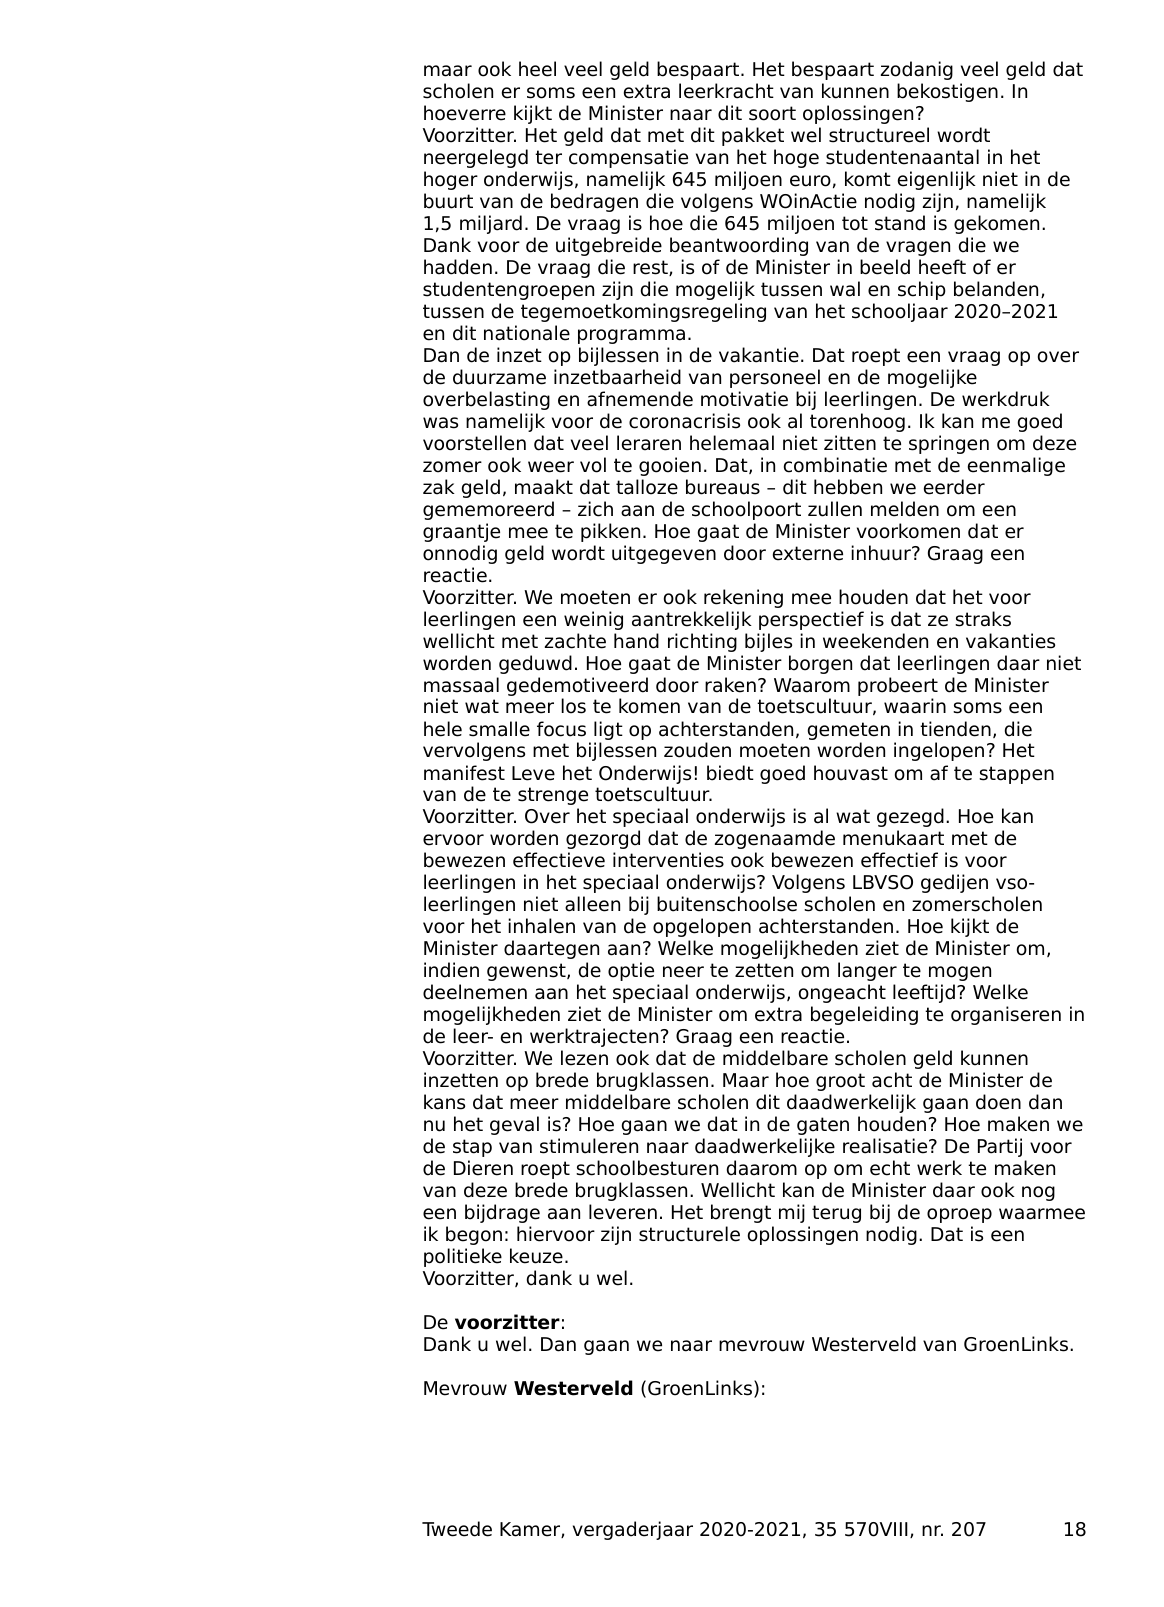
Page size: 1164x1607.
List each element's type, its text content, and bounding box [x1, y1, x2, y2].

text Dan de inzet op bijlessen in de vakantie. Dat roept een vraag op over de duurzame inzetbaarheid van personeel en de mogelijke overbelasting en afnemende motivatie bij leerlingen. De werkdruk was namelijk voor de coronacrisis ook al torenhoog. Ik kan me goed voorstellen dat veel leraren helemaal niet zitten te springen om deze zomer ook weer vol te gooien. Dat, in combinatie met de eenmalige zak geld, maakt dat talloze bureaus – dit hebben we eerder gememoreerd – zich aan de schoolpoort zullen melden om een graantje mee te pikken. Hoe gaat de Minister voorkomen dat er onnodig geld wordt uitgegeven door externe inhuur? Graag een reactie. [422, 345, 1087, 587]
text Voorzitter. We moeten er ook rekening mee houden dat het voor leerlingen een weinig aantrekkelijk perspectief is dat ze straks wellicht met zachte hand richting bijles in weekenden en vakanties worden geduwd. Hoe gaat de Minister borgen dat leerlingen daar niet massaal gedemotiveerd door raken? Waarom probeert de Minister niet wat meer los te komen van de toetscultuur, waarin soms een hele smalle focus ligt op achterstanden, gemeten in tienden, die vervolgens met bijlessen zouden moeten worden ingelopen? Het manifest Leve het Onderwijs! biedt goed houvast om af te stappen van de te strenge toetscultuur. [422, 587, 1087, 806]
text Dank u wel. Dan gaan we naar mevrouw Westerveld van GroenLinks. [422, 1334, 1087, 1356]
text Voorzitter. Over het speciaal onderwijs is al wat gezegd. Hoe kan ervoor worden gezorgd dat de zogenaamde menukaart met de bewezen effectieve interventies ook bewezen effectief is voor leerlingen in het speciaal onderwijs? Volgens LBVSO gedijen vso-leerlingen niet alleen bij buitenschoolse scholen en zomerscholen voor het inhalen van de opgelopen achterstanden. Hoe kijkt de Minister daartegen aan? Welke mogelijkheden ziet de Minister om, indien gewenst, de optie neer te zetten om langer te mogen deelnemen aan het speciaal onderwijs, ongeacht leeftijd? Welke mogelijkheden ziet de Minister om extra begeleiding te organiseren in de leer- en werktrajecten? Graag een reactie. [422, 806, 1087, 1048]
text Voorzitter. Het geld dat met dit pakket wel structureel wordt neergelegd ter compensatie van het hoge studentenaantal in het hoger onderwijs, namelijk 645 miljoen euro, komt eigenlijk niet in de buurt van de bedragen die volgens WOinActie nodig zijn, namelijk 1,5 miljard. De vraag is hoe die 645 miljoen tot stand is gekomen. [422, 125, 1087, 235]
text De voorzitter: [422, 1312, 1087, 1334]
text Mevrouw Westerveld (GroenLinks): [422, 1378, 1087, 1400]
text Dank voor de uitgebreide beantwoording van de vragen die we hadden. De vraag die rest, is of de Minister in beeld heeft of er studentengroepen zijn die mogelijk tussen wal en schip belanden, tussen de tegemoetkomingsregeling van het schooljaar 2020–2021 en dit nationale programma. [422, 235, 1087, 345]
text maar ook heel veel geld bespaart. Het bespaart zodanig veel geld dat scholen er soms een extra leerkracht van kunnen bekostigen. In hoeverre kijkt de Minister naar dit soort oplossingen? [422, 59, 1087, 125]
text Voorzitter. We lezen ook dat de middelbare scholen geld kunnen inzetten op brede brugklassen. Maar hoe groot acht de Minister de kans dat meer middelbare scholen dit daadwerkelijk gaan doen dan nu het geval is? Hoe gaan we dat in de gaten houden? Hoe maken we de stap van stimuleren naar daadwerkelijke realisatie? De Partij voor de Dieren roept schoolbesturen daarom op om echt werk te maken van deze brede brugklassen. Wellicht kan de Minister daar ook nog een bijdrage aan leveren. Het brengt mij terug bij de oproep waarmee ik begon: hiervoor zijn structurele oplossingen nodig. Dat is een politieke keuze. [422, 1048, 1087, 1268]
text Voorzitter, dank u wel. [422, 1268, 1087, 1290]
